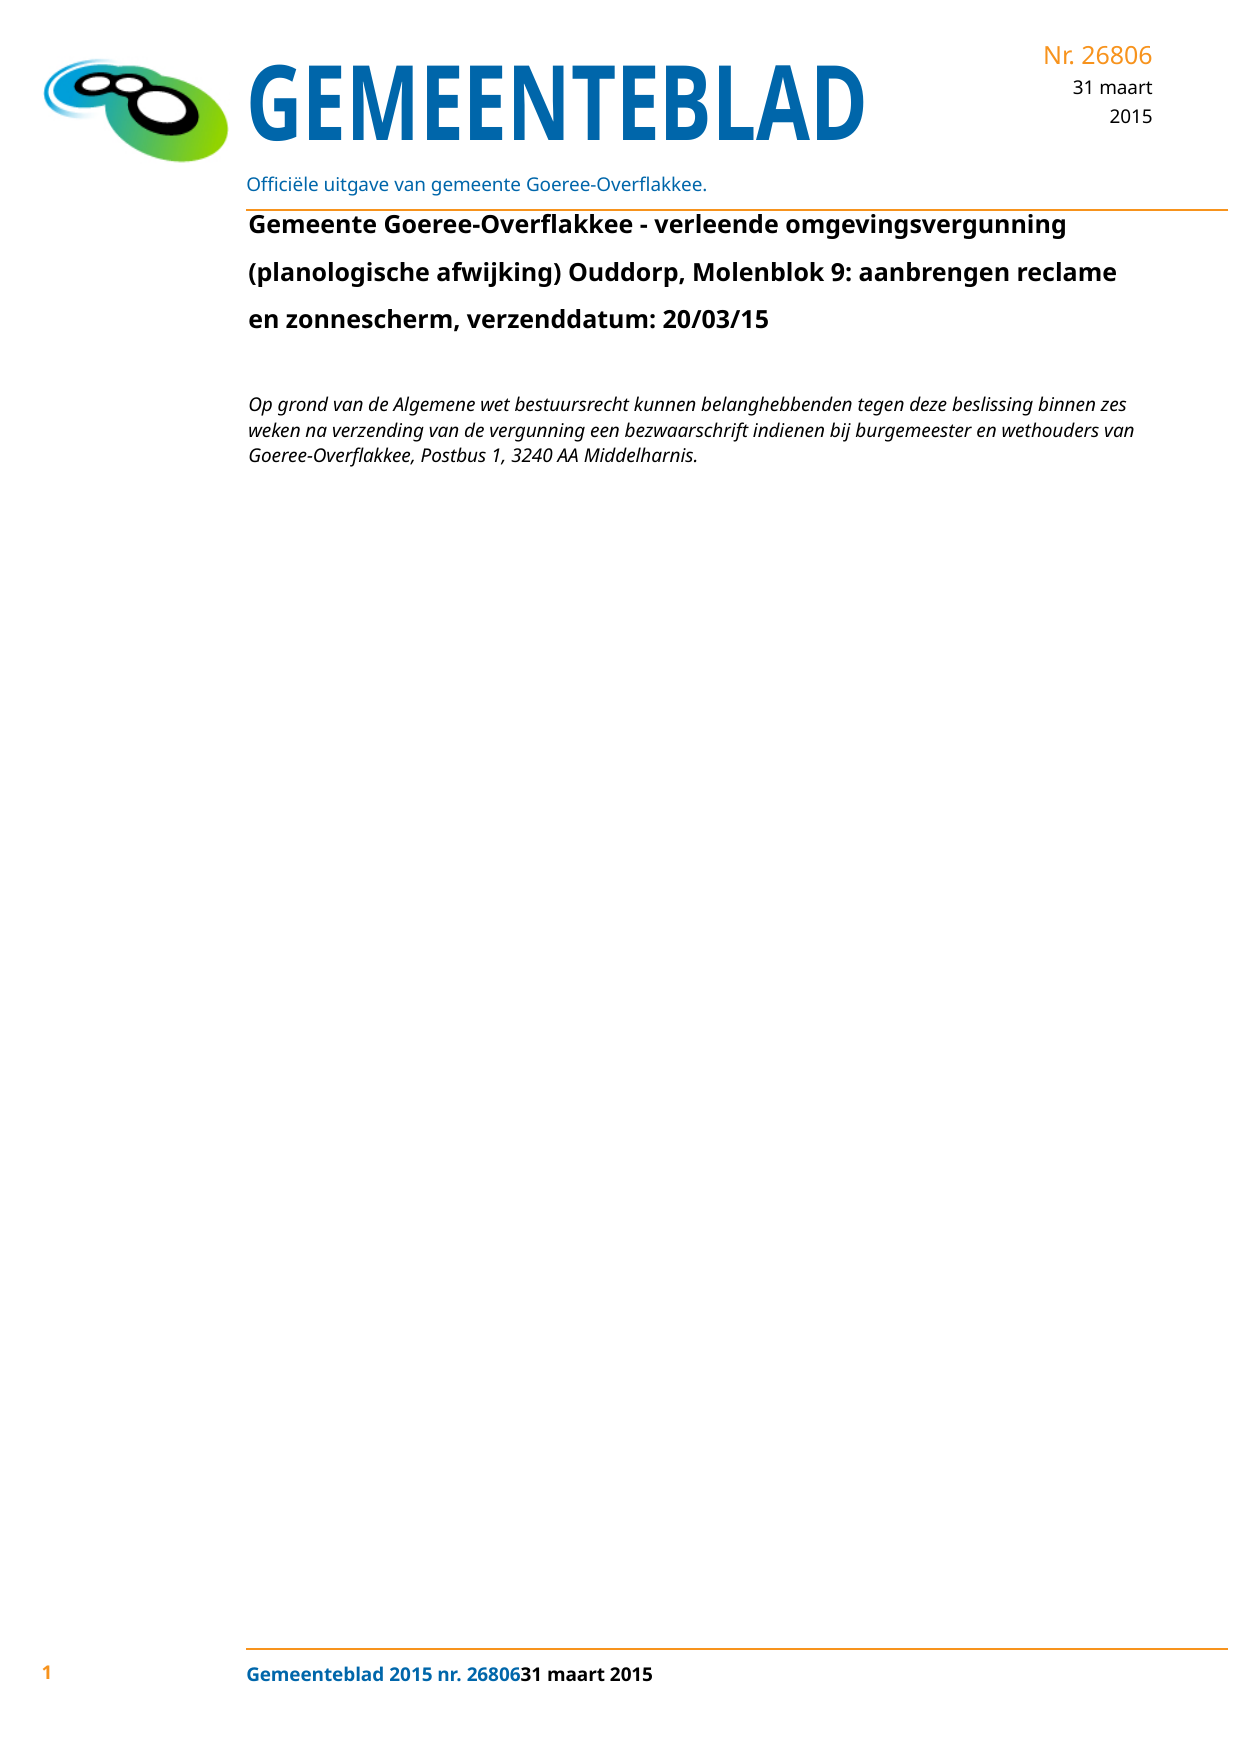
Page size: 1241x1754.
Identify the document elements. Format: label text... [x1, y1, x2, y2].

picture [41, 47, 231, 172]
text Op grond van de Algemene wet bestuursrecht kunnen belanghebbenden tegen deze beslissing binnen zes weken na verzending van de vergunning een bezwaarschrift indienen bij burgemeester en wethouders van Goeree-Overflakkee, Postbus 1, 3240 AA Middelharnis. [248, 391, 1152, 468]
text Gemeente Goeree-Overflakkee - verleende omgevingsvergunning (planologische afwijking) Ouddorp, Molenblok 9: aanbrengen reclame en zonnescherm, verzenddatum: 20/03/15 [248, 211, 1152, 336]
